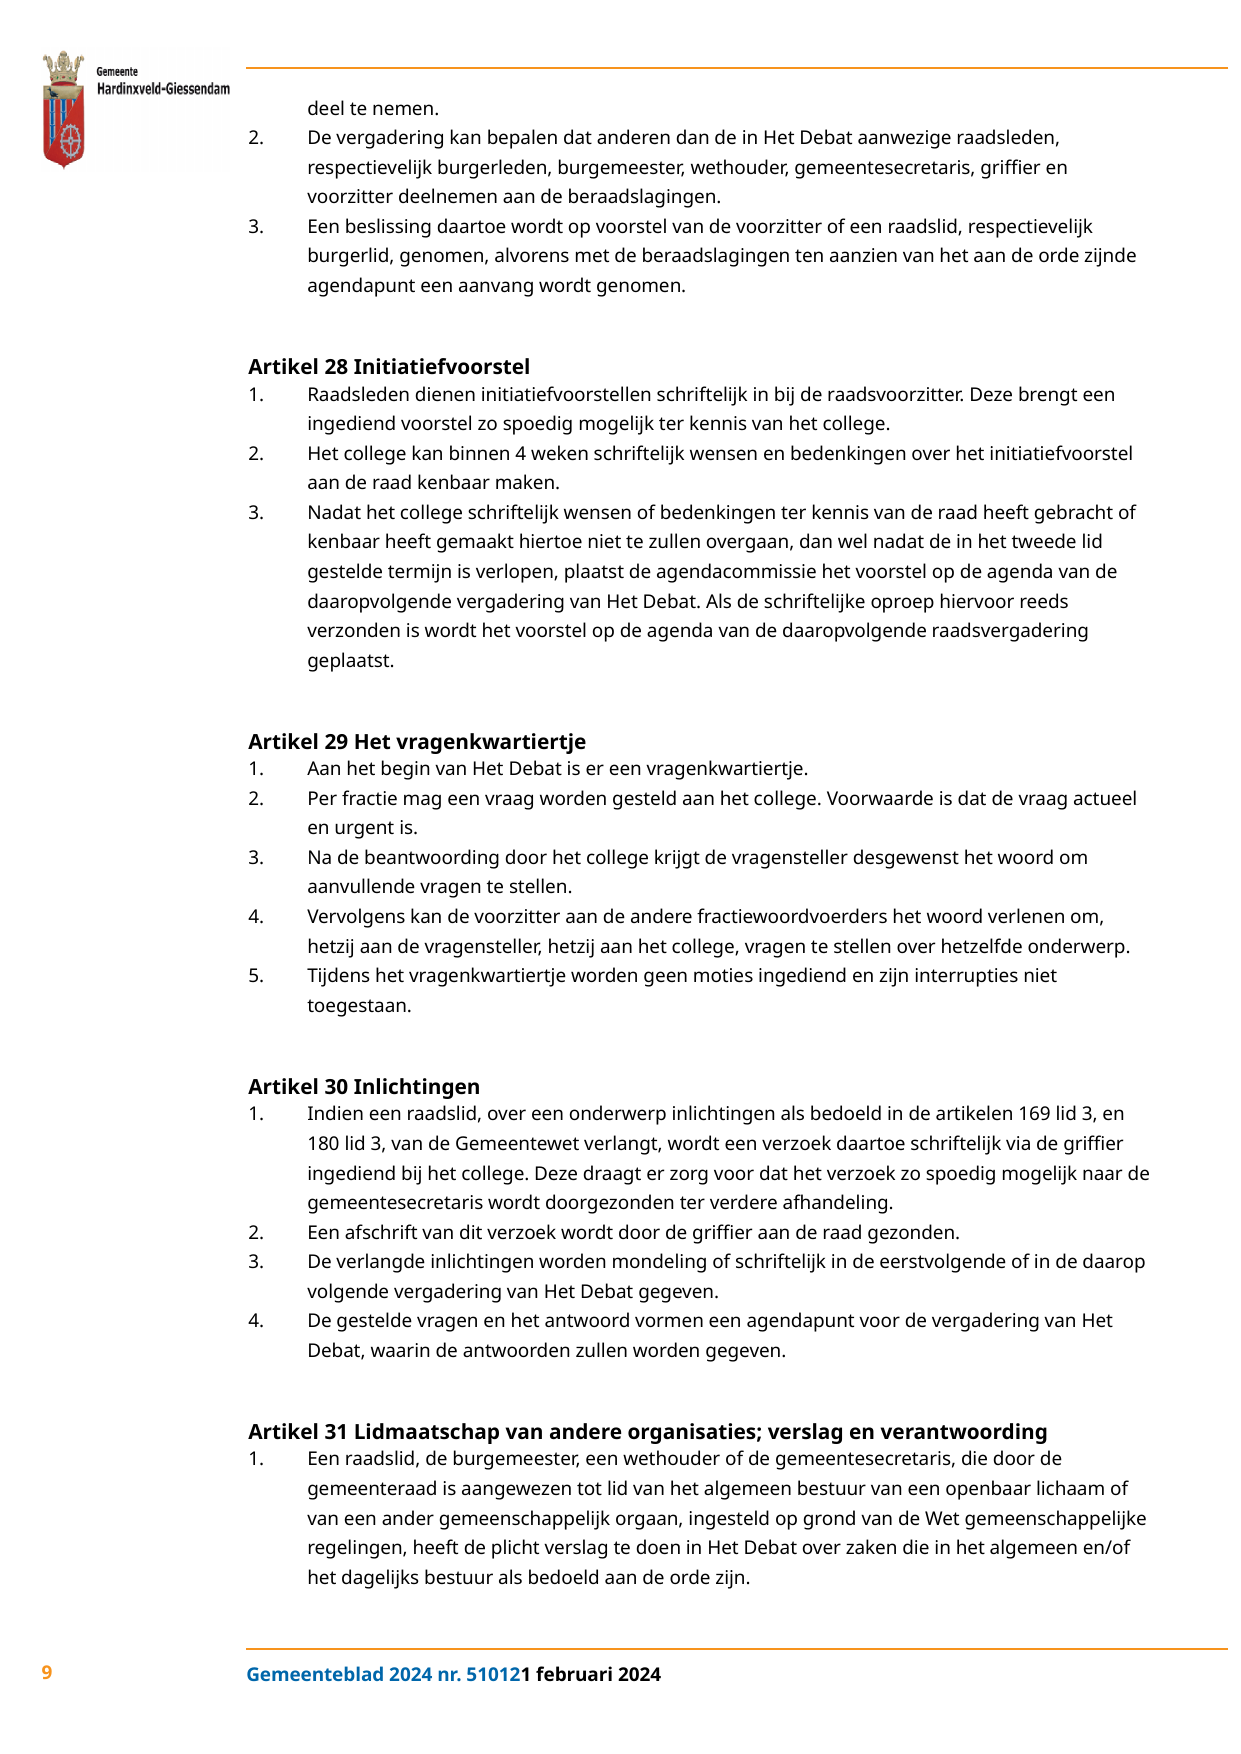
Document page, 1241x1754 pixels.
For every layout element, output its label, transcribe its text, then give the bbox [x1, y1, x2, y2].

list Een afschrift van dit verzoek wordt door de griffier aan de raad gezonden. [248, 1219, 1152, 1244]
list Na de beantwoording door het college krijgt de vragensteller desgewenst het woord om aanvullende vragen te stellen. [248, 844, 1152, 899]
list Vervolgens kan de voorzitter aan de andere fractiewoordvoerders het woord verlenen om, hetzij aan de vragensteller, hetzij aan het college, vragen te stellen over hetzelfde onderwerp. [248, 903, 1152, 959]
list Aan het begin van Het Debat is er een vragenkwartiertje. [248, 755, 1152, 781]
list Tijdens het vragenkwartiertje worden geen moties ingediend en zijn interrupties niet toegestaan. [248, 962, 1152, 1018]
list Raadsleden dienen initiatiefvoorstellen schriftelijk in bij de raadsvoorzitter. Deze brengt een ingediend voorstel zo spoedig mogelijk ter kennis van het college. [248, 381, 1152, 436]
text Artikel 31 Lidmaatschap van andere organisaties; verslag en verantwoording [248, 1417, 1152, 1446]
picture [41, 47, 231, 172]
list Een raadslid, de burgemeester, een wethouder of de gemeentesecretaris, die door de gemeenteraad is aangewezen tot lid van het algemeen bestuur van een openbaar lichaam of van een ander gemeenschappelijk orgaan, ingesteld op grond van de Wet gemeenschappelijke regelingen, heeft de plicht verslag te doen in Het Debat over zaken die in het algemeen en/of het dagelijks bestuur als bedoeld aan de orde zijn. [248, 1446, 1152, 1590]
list Nadat het college schriftelijk wensen of bedenkingen ter kennis van de raad heeft gebracht of kenbaar heeft gemaakt hiertoe niet te zullen overgaan, dan wel nadat de in het tweede lid gestelde termijn is verlopen, plaatst de agendacommissie het voorstel op de agenda van de daaropvolgende vergadering van Het Debat. Als de schriftelijke oproep hiervoor reeds verzonden is wordt het voorstel op de agenda van de daaropvolgende raadsvergadering geplaatst. [248, 499, 1152, 673]
list De gestelde vragen en het antwoord vormen een agendapunt voor de vergadering van Het Debat, waarin de antwoorden zullen worden gegeven. [248, 1308, 1152, 1363]
list Per fractie mag een vraag worden gesteld aan het college. Voorwaarde is dat de vraag actueel en urgent is. [248, 785, 1152, 840]
list De verlangde inlichtingen worden mondeling of schriftelijk in de eerstvolgende of in de daarop volgende vergadering van Het Debat gegeven. [248, 1248, 1152, 1304]
list Indien een raadslid, over een onderwerp inlichtingen als bedoeld in de artikelen 169 lid 3, en 180 lid 3, van de Gemeentewet verlangt, wordt een verzoek daartoe schriftelijk via de griffier ingediend bij het college. Deze draagt er zorg voor dat het verzoek zo spoedig mogelijk naar de gemeentesecretaris wordt doorgezonden ter verdere afhandeling. [248, 1101, 1152, 1215]
list Het college kan binnen 4 weken schriftelijk wensen en bedenkingen over het initiatiefvoorstel aan de raad kenbaar maken. [248, 440, 1152, 495]
text Artikel 28 Initiatiefvoorstel [248, 352, 1152, 381]
list deel te nemen. [248, 95, 1152, 121]
text Artikel 29 Het vragenkwartiertje [248, 727, 1152, 755]
list Een beslissing daartoe wordt op voorstel van de voorzitter of een raadslid, respectievelijk burgerlid, genomen, alvorens met de beraadslagingen ten aanzien van het aan de orde zijnde agendapunt een aanvang wordt genomen. [248, 213, 1152, 298]
list De vergadering kan bepalen dat anderen dan de in Het Debat aanwezige raadsleden, respectievelijk burgerleden, burgemeester, wethouder, gemeentesecretaris, griffier en voorzitter deelnemen aan de beraadslagingen. [248, 124, 1152, 209]
text Artikel 30 Inlichtingen [248, 1072, 1152, 1101]
